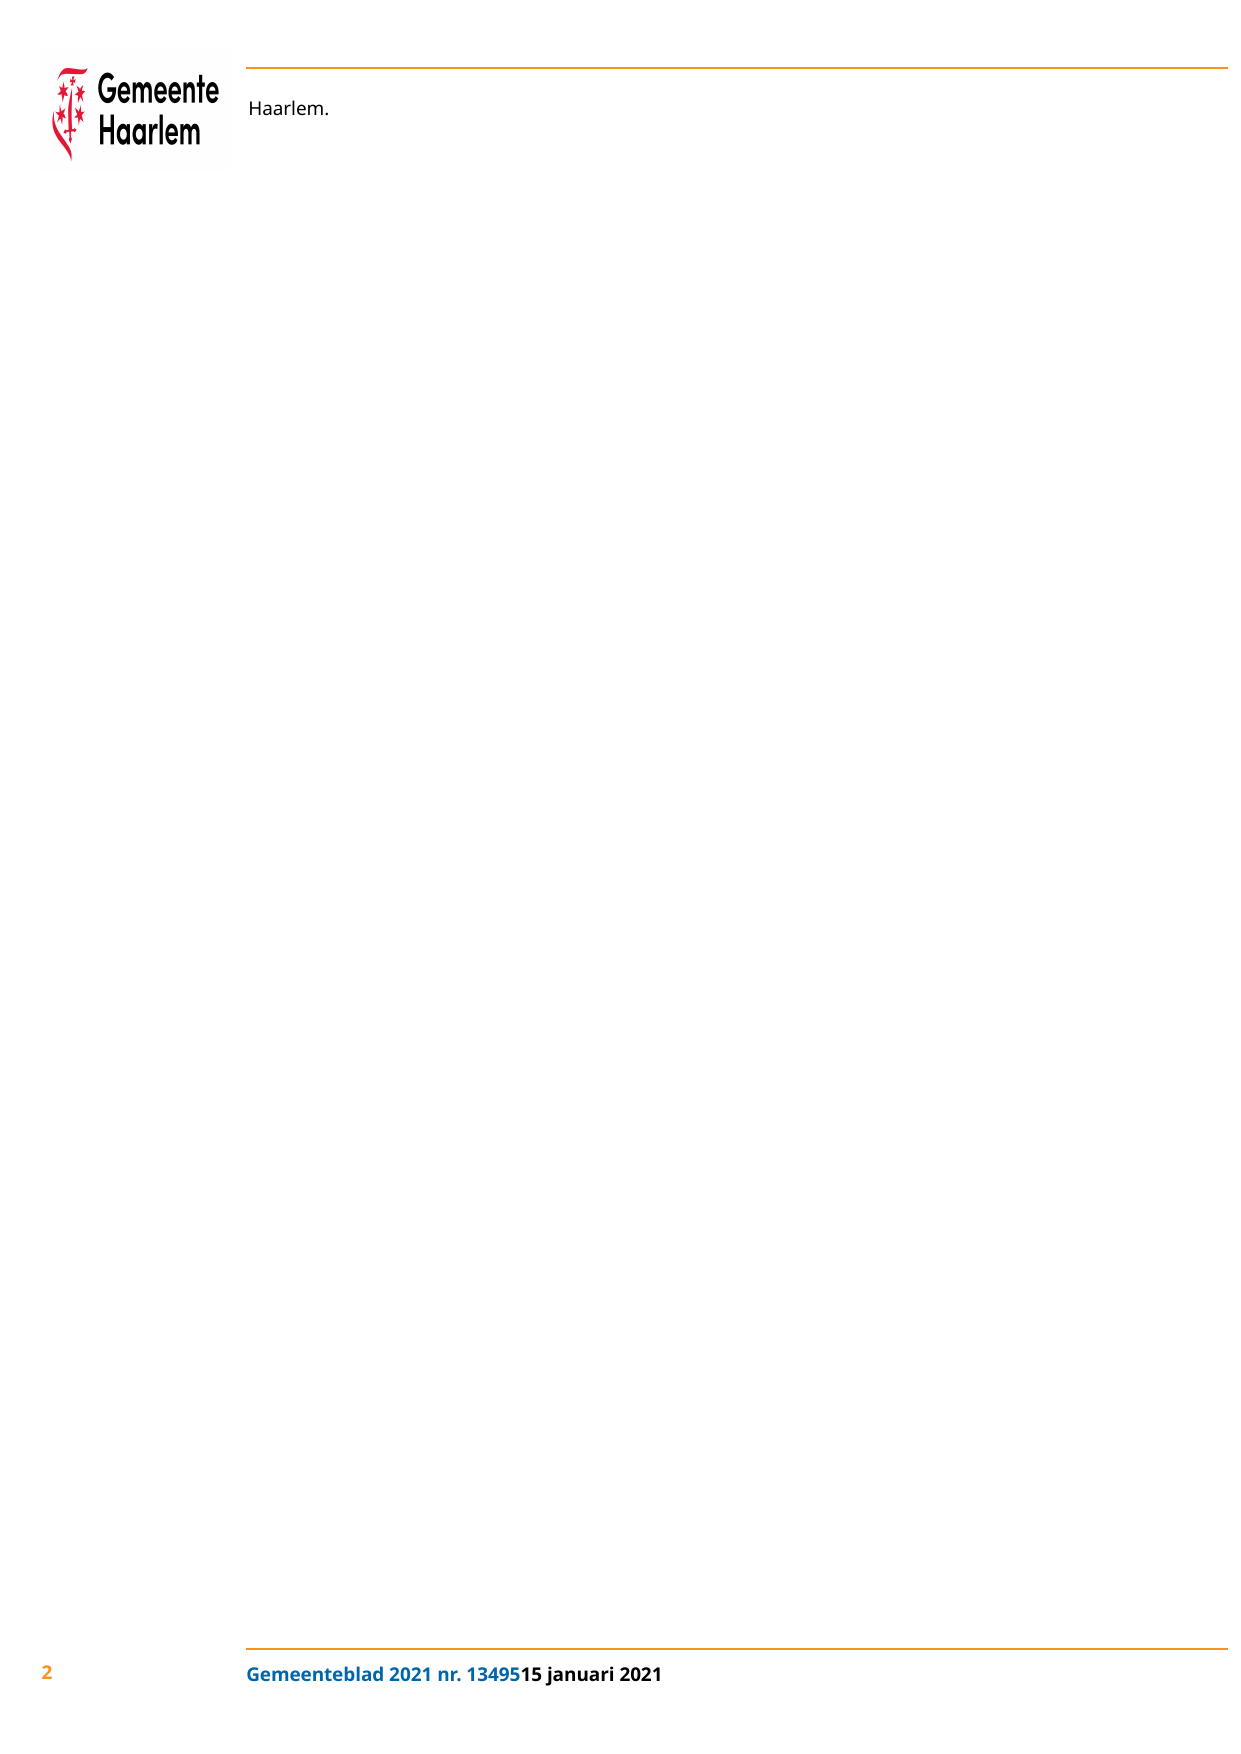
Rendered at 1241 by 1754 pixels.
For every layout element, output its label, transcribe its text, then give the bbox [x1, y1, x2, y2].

text Haarlem. [248, 95, 1152, 121]
picture [41, 47, 231, 172]
